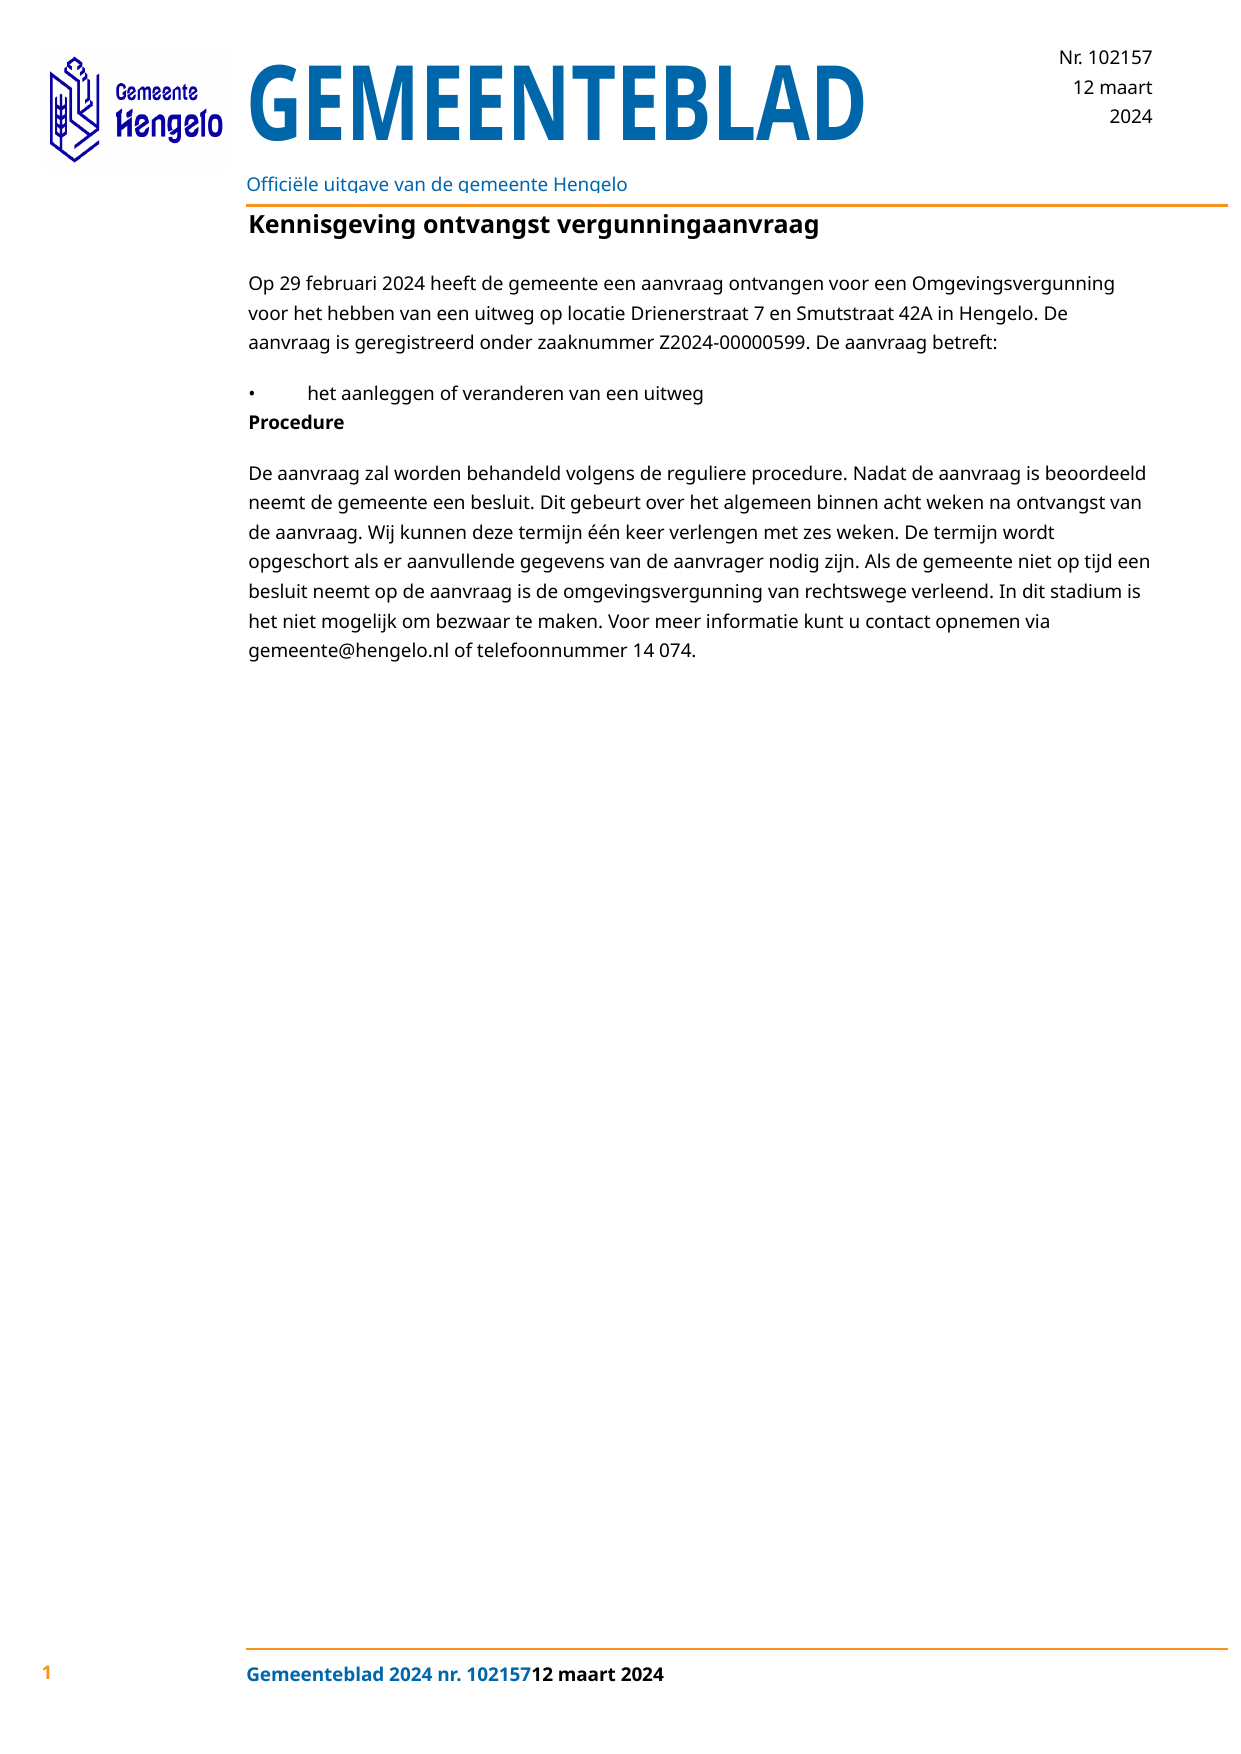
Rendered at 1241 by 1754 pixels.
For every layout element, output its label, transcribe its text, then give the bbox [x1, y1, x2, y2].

text De aanvraag zal worden behandeld volgens de reguliere procedure. Nadat de aanvraag is beoordeeld neemt de gemeente een besluit. Dit gebeurt over het algemeen binnen acht weken na ontvangst van de aanvraag. Wij kunnen deze termijn één keer verlengen met zes weken. De termijn wordt opgeschort als er aanvullende gegevens van de aanvrager nodig zijn. Als de gemeente niet op tijd een besluit neemt op de aanvraag is de omgevingsvergunning van rechtswege verleend. In dit stadium is het niet mogelijk om bezwaar te maken. Voor meer informatie kunt u contact opnemen via gemeente@hengelo.nl of telefoonnummer 14 074. [248, 460, 1152, 663]
picture [41, 47, 231, 172]
list het aanleggen of veranderen van een uitweg [248, 380, 1152, 406]
text Kennisgeving ontvangst vergunningaanvraag [248, 207, 1152, 241]
text Op 29 februari 2024 heeft de gemeente een aanvraag ontvangen voor een Omgevingsvergunning voor het hebben van een uitweg op locatie Drienerstraat 7 en Smutstraat 42A in Hengelo. De aanvraag is geregistreerd onder zaaknummer Z2024-00000599. De aanvraag betreft: [248, 270, 1152, 355]
text Procedure [248, 409, 1152, 435]
